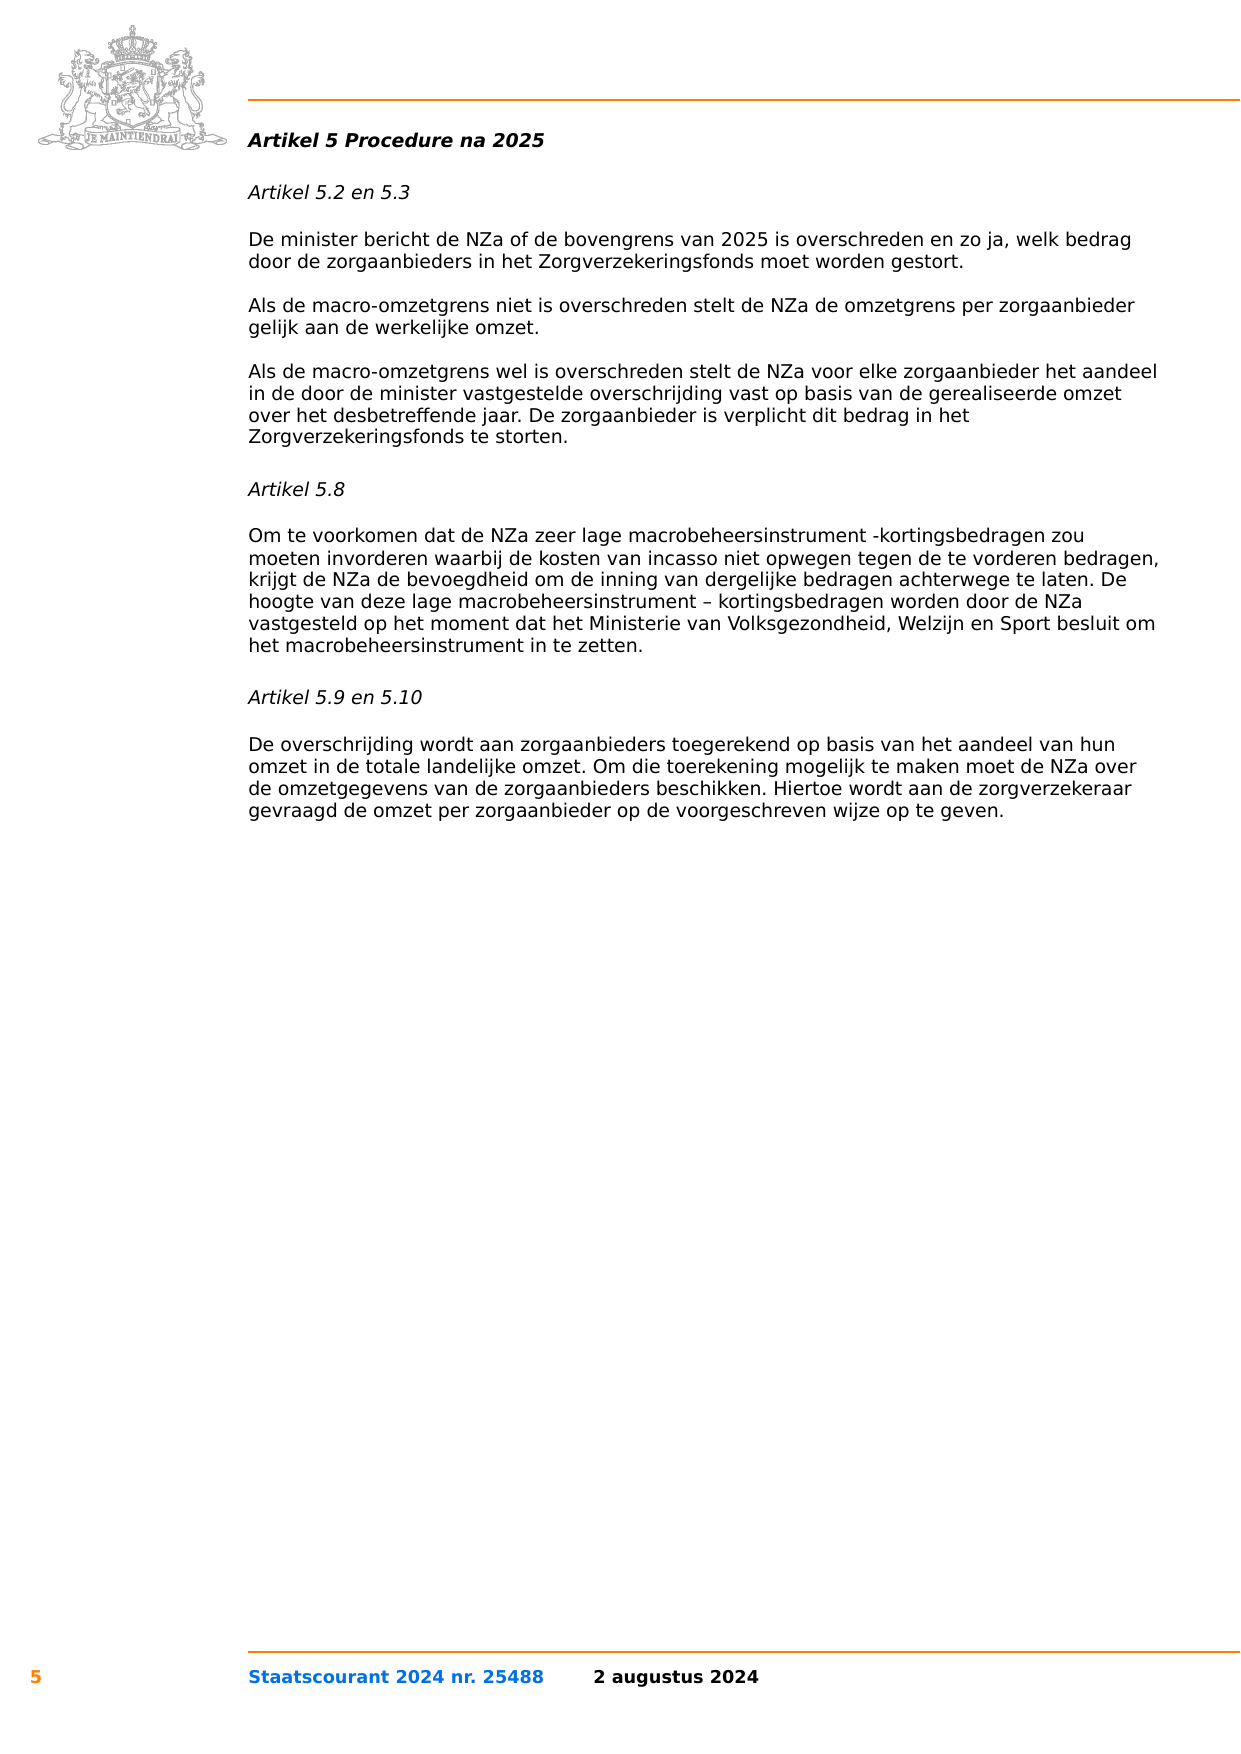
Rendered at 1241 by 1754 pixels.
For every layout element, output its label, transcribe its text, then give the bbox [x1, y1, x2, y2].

text Als de macro-omzetgrens niet is overschreden stelt de NZa de omzetgrens per zorgaanbieder gelijk aan de werkelijke omzet. [248, 295, 1163, 339]
text De minister bericht de NZa of de bovengrens van 2025 is overschreden en zo ja, welk bedrag door de zorgaanbieders in het Zorgverzekeringsfonds moet worden gestort. [248, 229, 1163, 273]
picture [38, 25, 227, 150]
text De overschrijding wordt aan zorgaanbieders toegerekend op basis van het aandeel van hun omzet in de totale landelijke omzet. Om die toerekening mogelijk te maken moet de NZa over de omzetgegevens van de zorgaanbieders beschikken. Hiertoe wordt aan de zorgverzekeraar gevraagd de omzet per zorgaanbieder op de voorgeschreven wijze op te geven. [248, 734, 1163, 822]
subtitle Artikel 5.9 en 5.10 [248, 687, 1163, 709]
text Om te voorkomen dat de NZa zeer lage macrobeheersinstrument -kortingsbedragen zou moeten invorderen waarbij de kosten van incasso niet opwegen tegen de te vorderen bedragen, krijgt de NZa de bevoegdheid om de inning van dergelijke bedragen achterwege te laten. De hoogte van deze lage macrobeheersinstrument – kortingsbedragen worden door de NZa vastgesteld op het moment dat het Ministerie van Volksgezondheid, Welzijn en Sport besluit om het macrobeheersinstrument in te zetten. [248, 525, 1163, 657]
subtitle Artikel 5 Procedure na 2025 [248, 130, 1163, 152]
subtitle Artikel 5.8 [248, 478, 1163, 500]
text Als de macro-omzetgrens wel is overschreden stelt de NZa voor elke zorgaanbieder het aandeel in de door de minister vastgestelde overschrijding vast op basis van de gerealiseerde omzet over het desbetreffende jaar. De zorgaanbieder is verplicht dit bedrag in het Zorgverzekeringsfonds te storten. [248, 361, 1163, 448]
subtitle Artikel 5.2 en 5.3 [248, 182, 1163, 204]
